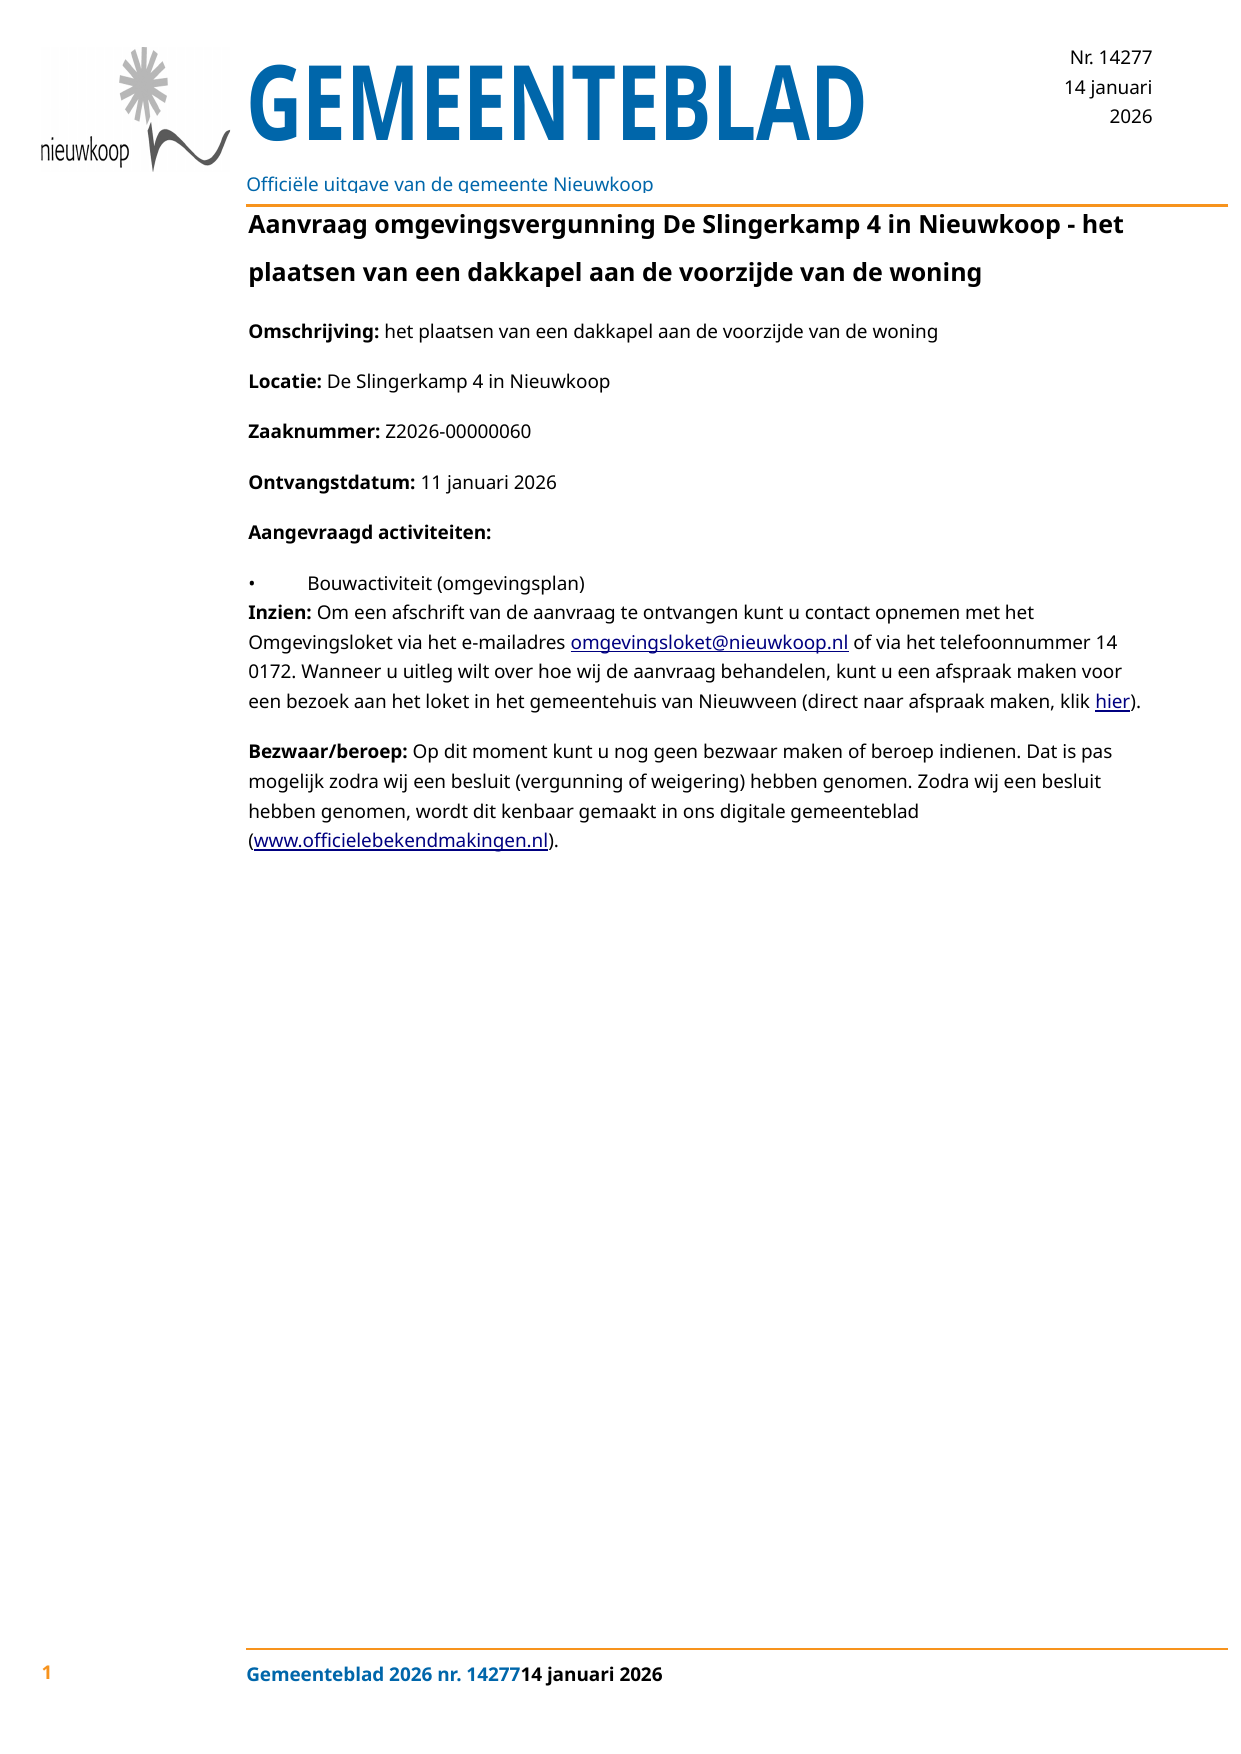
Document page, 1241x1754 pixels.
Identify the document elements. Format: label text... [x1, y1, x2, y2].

text Zaaknummer: Z2026-00000060 [248, 419, 1152, 444]
text Bezwaar/beroep: Op dit moment kunt u nog geen bezwaar maken of beroep indienen. Dat is pas mogelijk zodra wij een besluit (vergunning of weigering) hebben genomen. Zodra wij een besluit hebben genomen, wordt dit kenbaar gemaakt in ons digitale gemeenteblad (www.officielebekendmakingen.nl). [248, 739, 1152, 853]
text Ontvangstdatum: 11 januari 2026 [248, 469, 1152, 495]
text Aanvraag omgevingsvergunning De Slingerkamp 4 in Nieuwkoop - het plaatsen van een dakkapel aan de voorzijde van de woning [248, 207, 1152, 288]
picture [41, 47, 231, 172]
list Bouwactiviteit (omgevingsplan) [248, 570, 1152, 596]
text Locatie: De Slingerkamp 4 in Nieuwkoop [248, 368, 1152, 394]
text Omschrijving: het plaatsen van een dakkapel aan de voorzijde van de woning [248, 318, 1152, 344]
text Aangevraagd activiteiten: [248, 519, 1152, 545]
text Inzien: Om een afschrift van de aanvraag te ontvangen kunt u contact opnemen met het Omgevingsloket via het e-mailadres omgevingsloket@nieuwkoop.nl of via het telefoonnummer 14 0172. Wanneer u uitleg wilt over hoe wij de aanvraag behandelen, kunt u een afspraak maken voor een bezoek aan het loket in het gemeentehuis van Nieuwveen (direct naar afspraak maken, klik hier). [248, 599, 1152, 714]
